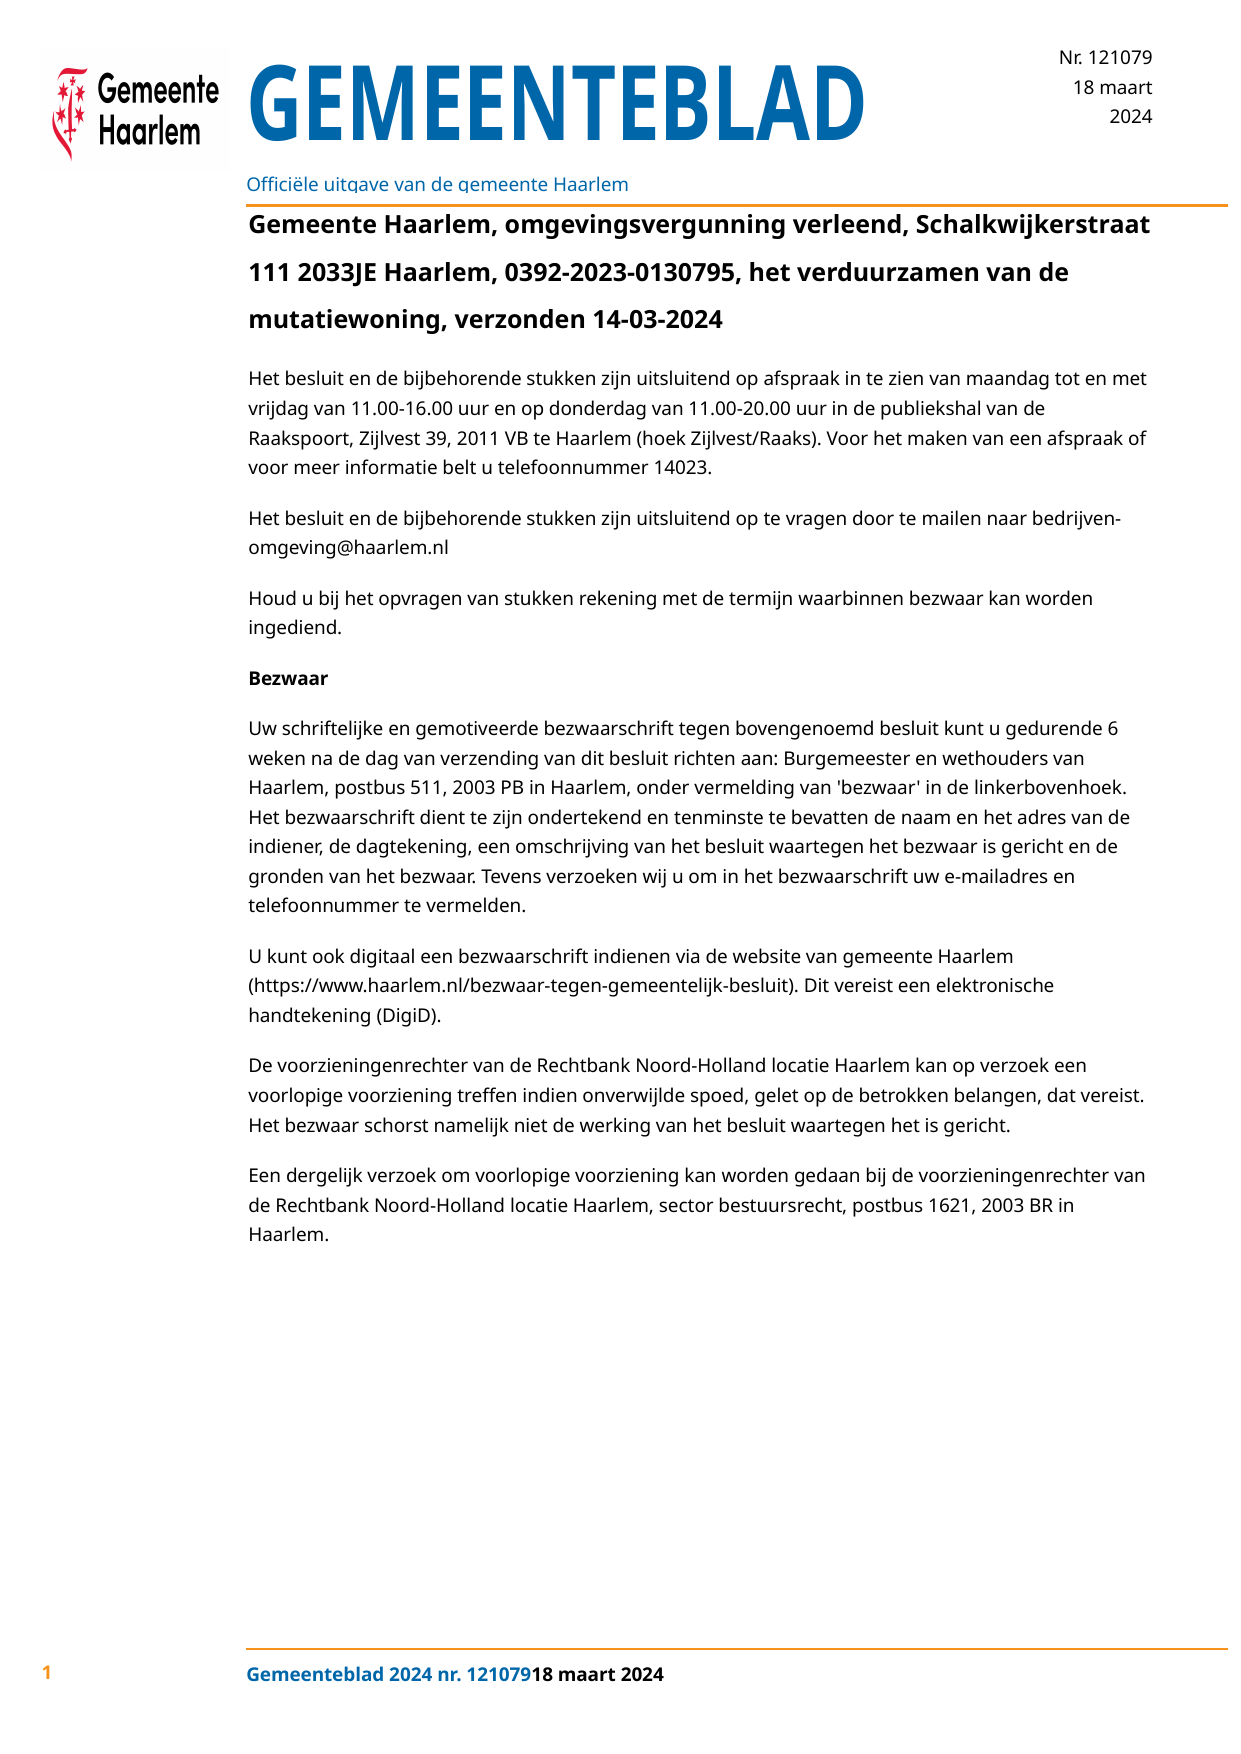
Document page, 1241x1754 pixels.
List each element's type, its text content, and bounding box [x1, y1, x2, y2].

text Gemeente Haarlem, omgevingsvergunning verleend, Schalkwijkerstraat 111 2033JE Haarlem, 0392-2023-0130795, het verduurzamen van de mutatiewoning, verzonden 14-03-2024 [248, 207, 1152, 336]
text Het besluit en de bijbehorende stukken zijn uitsluitend op afspraak in te zien van maandag tot en met vrijdag van 11.00-16.00 uur en op donderdag van 11.00-20.00 uur in de publiekshal van de Raakspoort, Zijlvest 39, 2011 VB te Haarlem (hoek Zijlvest/Raaks). Voor het maken van een afspraak of voor meer informatie belt u telefoonnummer 14023. [248, 366, 1152, 480]
text Bezwaar [248, 665, 1152, 690]
text U kunt ook digitaal een bezwaarschrift indienen via de website van gemeente Haarlem (https://www.haarlem.nl/bezwaar-tegen-gemeentelijk-besluit). Dit vereist een elektronische handtekening (DigiD). [248, 943, 1152, 1028]
text Houd u bij het opvragen van stukken rekening met de termijn waarbinnen bezwaar kan worden ingediend. [248, 585, 1152, 640]
text Een dergelijk verzoek om voorlopige voorziening kan worden gedaan bij de voorzieningenrechter van de Rechtbank Noord-Holland locatie Haarlem, sector bestuursrecht, postbus 1621, 2003 BR in Haarlem. [248, 1162, 1152, 1247]
text Uw schriftelijke en gemotiveerde bezwaarschrift tegen bovengenoemd besluit kunt u gedurende 6 weken na de dag van verzending van dit besluit richten aan: Burgemeester en wethouders van Haarlem, postbus 511, 2003 PB in Haarlem, onder vermelding van 'bezwaar' in de linkerbovenhoek. Het bezwaarschrift dient te zijn ondertekend en tenminste te bevatten de naam en het adres van de indiener, de dagtekening, een omschrijving van het besluit waartegen het bezwaar is gericht en de gronden van het bezwaar. Tevens verzoeken wij u om in het bezwaarschrift uw e-mailadres en telefoonnummer te vermelden. [248, 715, 1152, 918]
picture [41, 47, 231, 172]
text De voorzieningenrechter van de Rechtbank Noord-Holland locatie Haarlem kan op verzoek een voorlopige voorziening treffen indien onverwijlde spoed, gelet op de betrokken belangen, dat vereist. Het bezwaar schorst namelijk niet de werking van het besluit waartegen het is gericht. [248, 1053, 1152, 1137]
text Het besluit en de bijbehorende stukken zijn uitsluitend op te vragen door te mailen naar bedrijven-omgeving@haarlem.nl [248, 505, 1152, 560]
